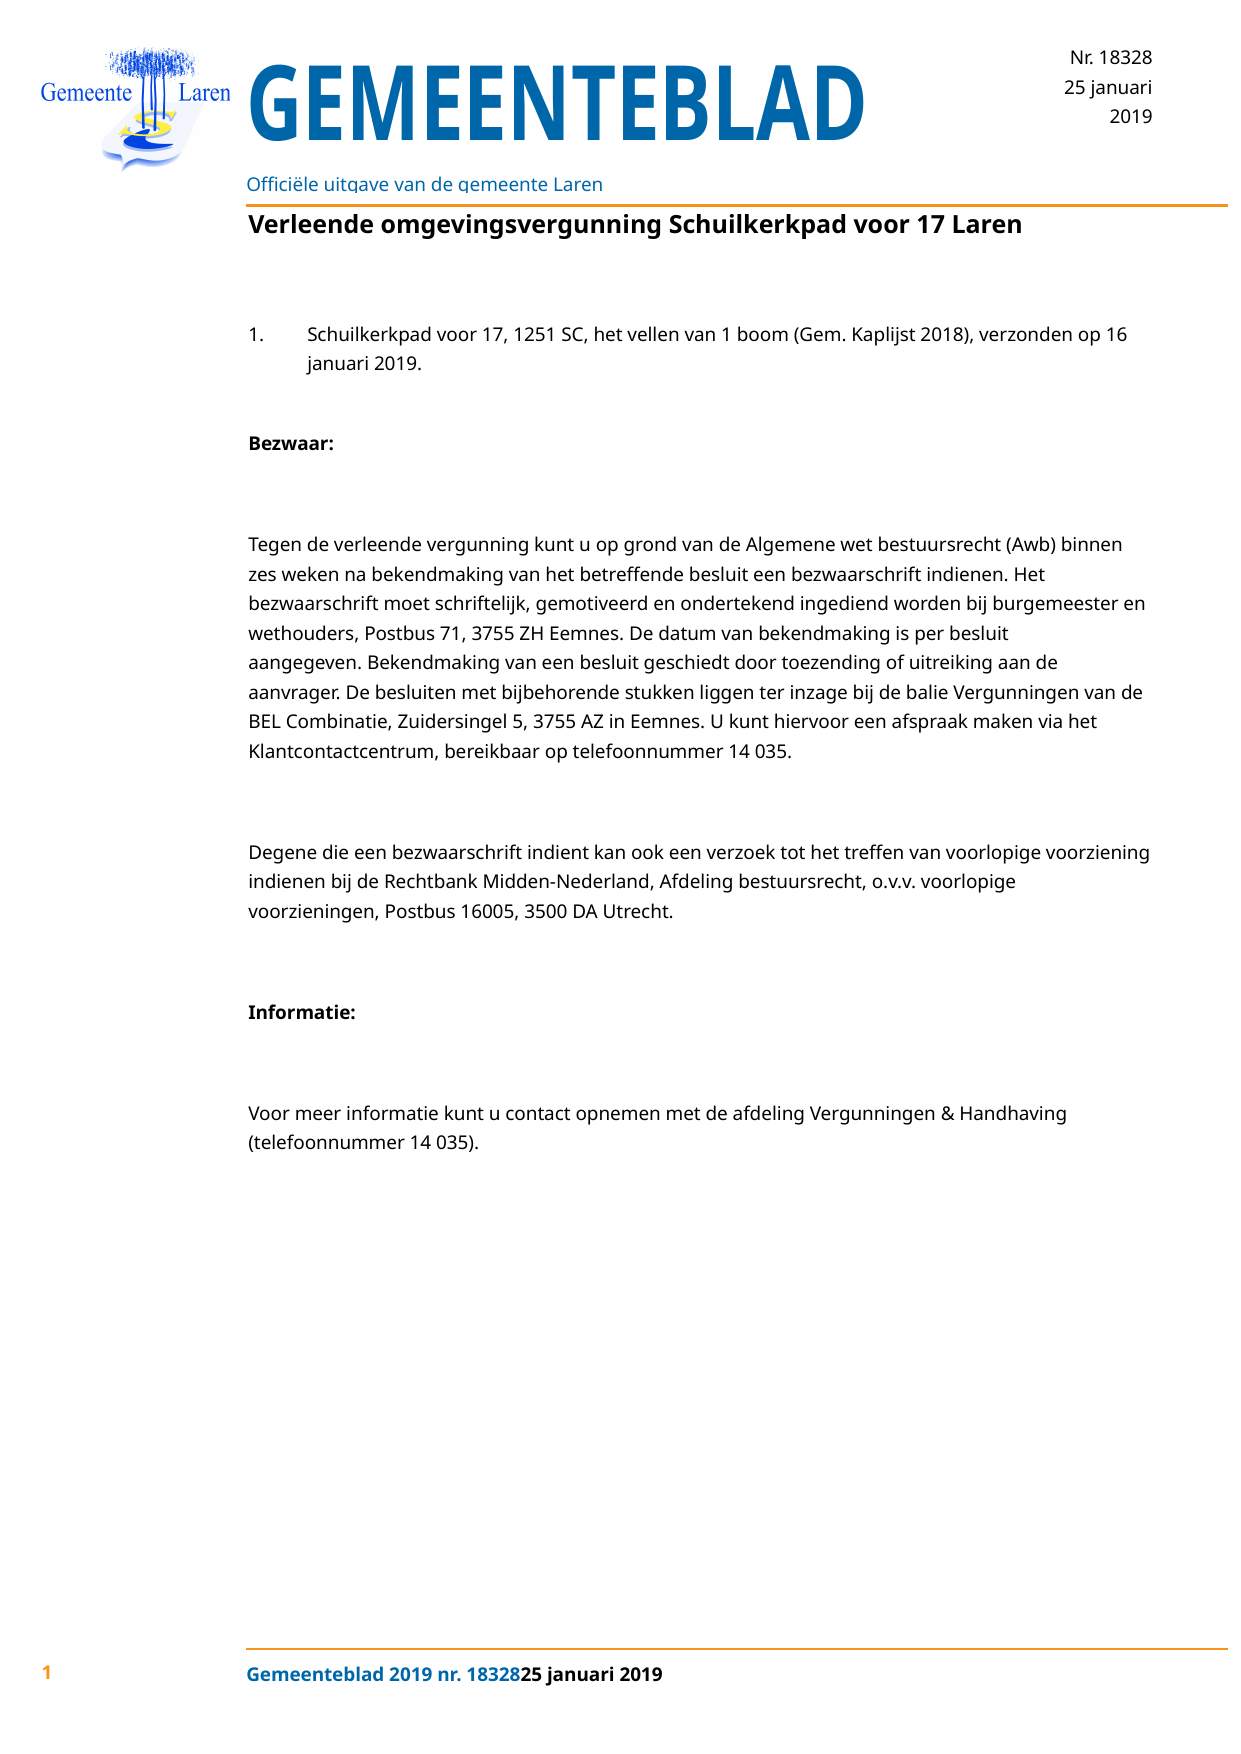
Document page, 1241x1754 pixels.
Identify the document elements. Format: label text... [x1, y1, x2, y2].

text Informatie: [248, 999, 1152, 1025]
text Tegen de verleende vergunning kunt u op grond van de Algemene wet bestuursrecht (Awb) binnen zes weken na bekendmaking van het betreffende besluit een bezwaarschrift indienen. Het bezwaarschrift moet schriftelijk, gemotiveerd en ondertekend ingediend worden bij burgemeester en wethouders, Postbus 71, 3755 ZH Eemnes. De datum van bekendmaking is per besluit aangegeven. Bekendmaking van een besluit geschiedt door toezending of uitreiking aan de aanvrager. De besluiten met bijbehorende stukken liggen ter inzage bij de balie Vergunningen van de BEL Combinatie, Zuidersingel 5, 3755 AZ in Eemnes. U kunt hiervoor een afspraak maken via het Klantcontactcentrum, bereikbaar op telefoonnummer 14 035. [248, 531, 1152, 764]
text Verleende omgevingsvergunning Schuilkerkpad voor 17 Laren [248, 207, 1152, 241]
list Schuilkerkpad voor 17, 1251 SC, het vellen van 1 boom (Gem. Kaplijst 2018), verzonden op 16 januari 2019. [248, 321, 1152, 376]
text Degene die een bezwaarschrift indient kan ook een verzoek tot het treffen van voorlopige voorziening indienen bij de Rechtbank Midden-Nederland, Afdeling bestuursrecht, o.v.v. voorlopige voorzieningen, Postbus 16005, 3500 DA Utrecht. [248, 839, 1152, 924]
picture [41, 47, 231, 172]
text Voor meer informatie kunt u contact opnemen met de afdeling Vergunningen & Handhaving (telefoonnummer 14 035). [248, 1100, 1152, 1155]
text Bezwaar: [248, 430, 1152, 456]
